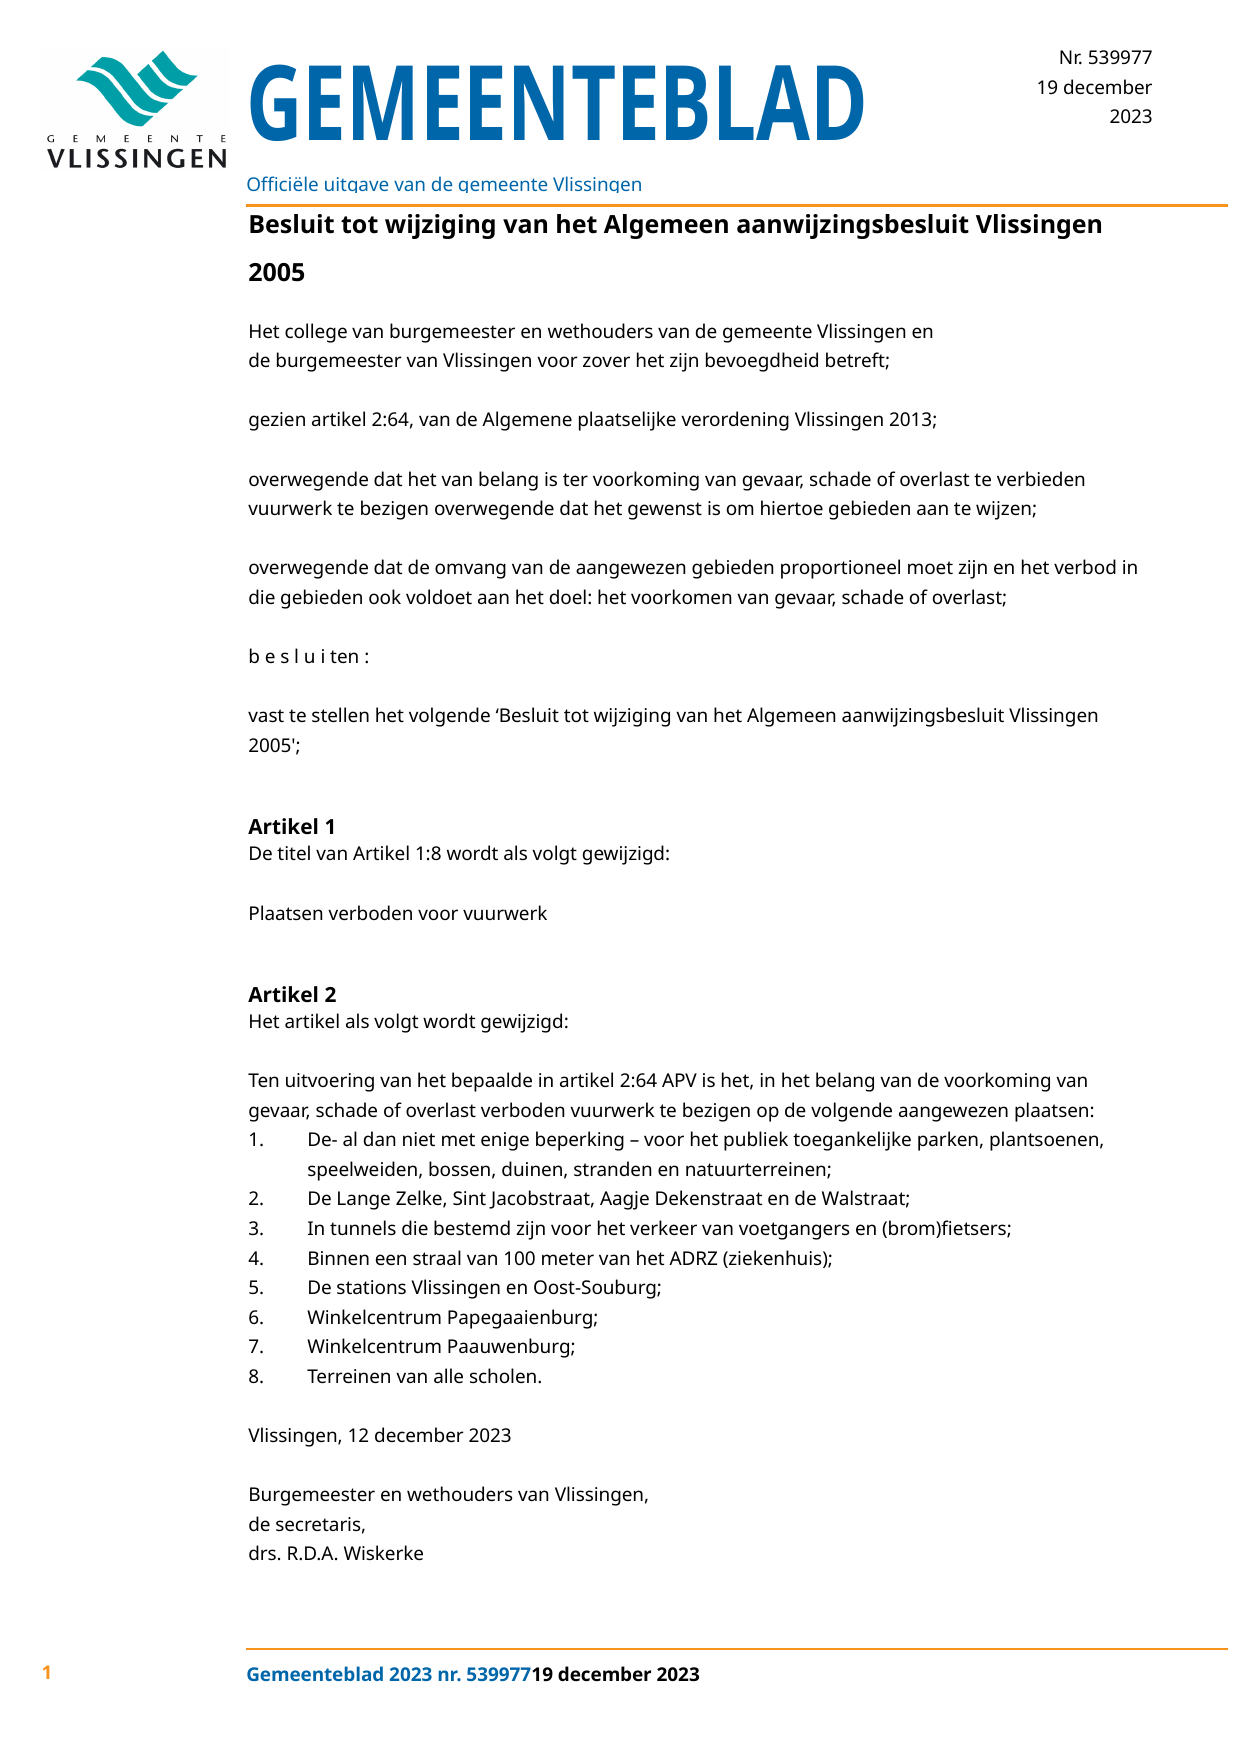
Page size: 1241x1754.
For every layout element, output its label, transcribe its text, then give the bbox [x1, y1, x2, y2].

text Het college van burgemeester en wethouders van de gemeente Vlissingen en [248, 318, 1152, 344]
text overwegende dat de omvang van de aangewezen gebieden proportioneel moet zijn en het verbod in die gebieden ook voldoet aan het doel: het voorkomen van gevaar, schade of overlast; [248, 554, 1152, 610]
text Het artikel als volgt wordt gewijzigd: [248, 1008, 1152, 1034]
list De Lange Zelke, Sint Jacobstraat, Aagje Dekenstraat en de Walstraat; [248, 1186, 1152, 1211]
text Vlissingen, 12 december 2023 [248, 1422, 1152, 1448]
text Ten uitvoering van het bepaalde in artikel 2:64 APV is het, in het belang van de voorkoming van gevaar, schade of overlast verboden vuurwerk te bezigen op de volgende aangewezen plaatsen: [248, 1067, 1152, 1123]
text Burgemeester en wethouders van Vlissingen, [248, 1481, 1152, 1507]
text b e s l u i ten : [248, 643, 1152, 669]
list Terreinen van alle scholen. [248, 1363, 1152, 1389]
text gezien artikel 2:64, van de Algemene plaatselijke verordening Vlissingen 2013; [248, 407, 1152, 432]
list Winkelcentrum Papegaaienburg; [248, 1304, 1152, 1330]
list Binnen een straal van 100 meter van het ADRZ (ziekenhuis); [248, 1245, 1152, 1271]
text Besluit tot wijziging van het Algemeen aanwijzingsbesluit Vlissingen 2005 [248, 207, 1152, 288]
text de secretaris, [248, 1511, 1152, 1537]
text Plaatsen verboden voor vuurwerk [248, 900, 1152, 925]
list In tunnels die bestemd zijn voor het verkeer van voetgangers en (brom)fietsers; [248, 1215, 1152, 1241]
picture [41, 47, 231, 172]
text vast te stellen het volgende ‘Besluit tot wijziging van het Algemeen aanwijzingsbesluit Vlissingen 2005'; [248, 702, 1152, 758]
list De- al dan niet met enige beperking – voor het publiek toegankelijke parken, plantsoenen, speelweiden, bossen, duinen, stranden en natuurterreinen; [248, 1126, 1152, 1182]
text de burgemeester van Vlissingen voor zover het zijn bevoegdheid betreft; [248, 347, 1152, 373]
text De titel van Artikel 1:8 wordt als volgt gewijzigd: [248, 841, 1152, 866]
list Winkelcentrum Paauwenburg; [248, 1333, 1152, 1359]
text Artikel 1 [248, 812, 1152, 841]
text drs. R.D.A. Wiskerke [248, 1541, 1152, 1566]
text Artikel 2 [248, 980, 1152, 1008]
text overwegende dat het van belang is ter voorkoming van gevaar, schade of overlast te verbieden vuurwerk te bezigen overwegende dat het gewenst is om hiertoe gebieden aan te wijzen; [248, 466, 1152, 521]
list De stations Vlissingen en Oost-Souburg; [248, 1274, 1152, 1300]
